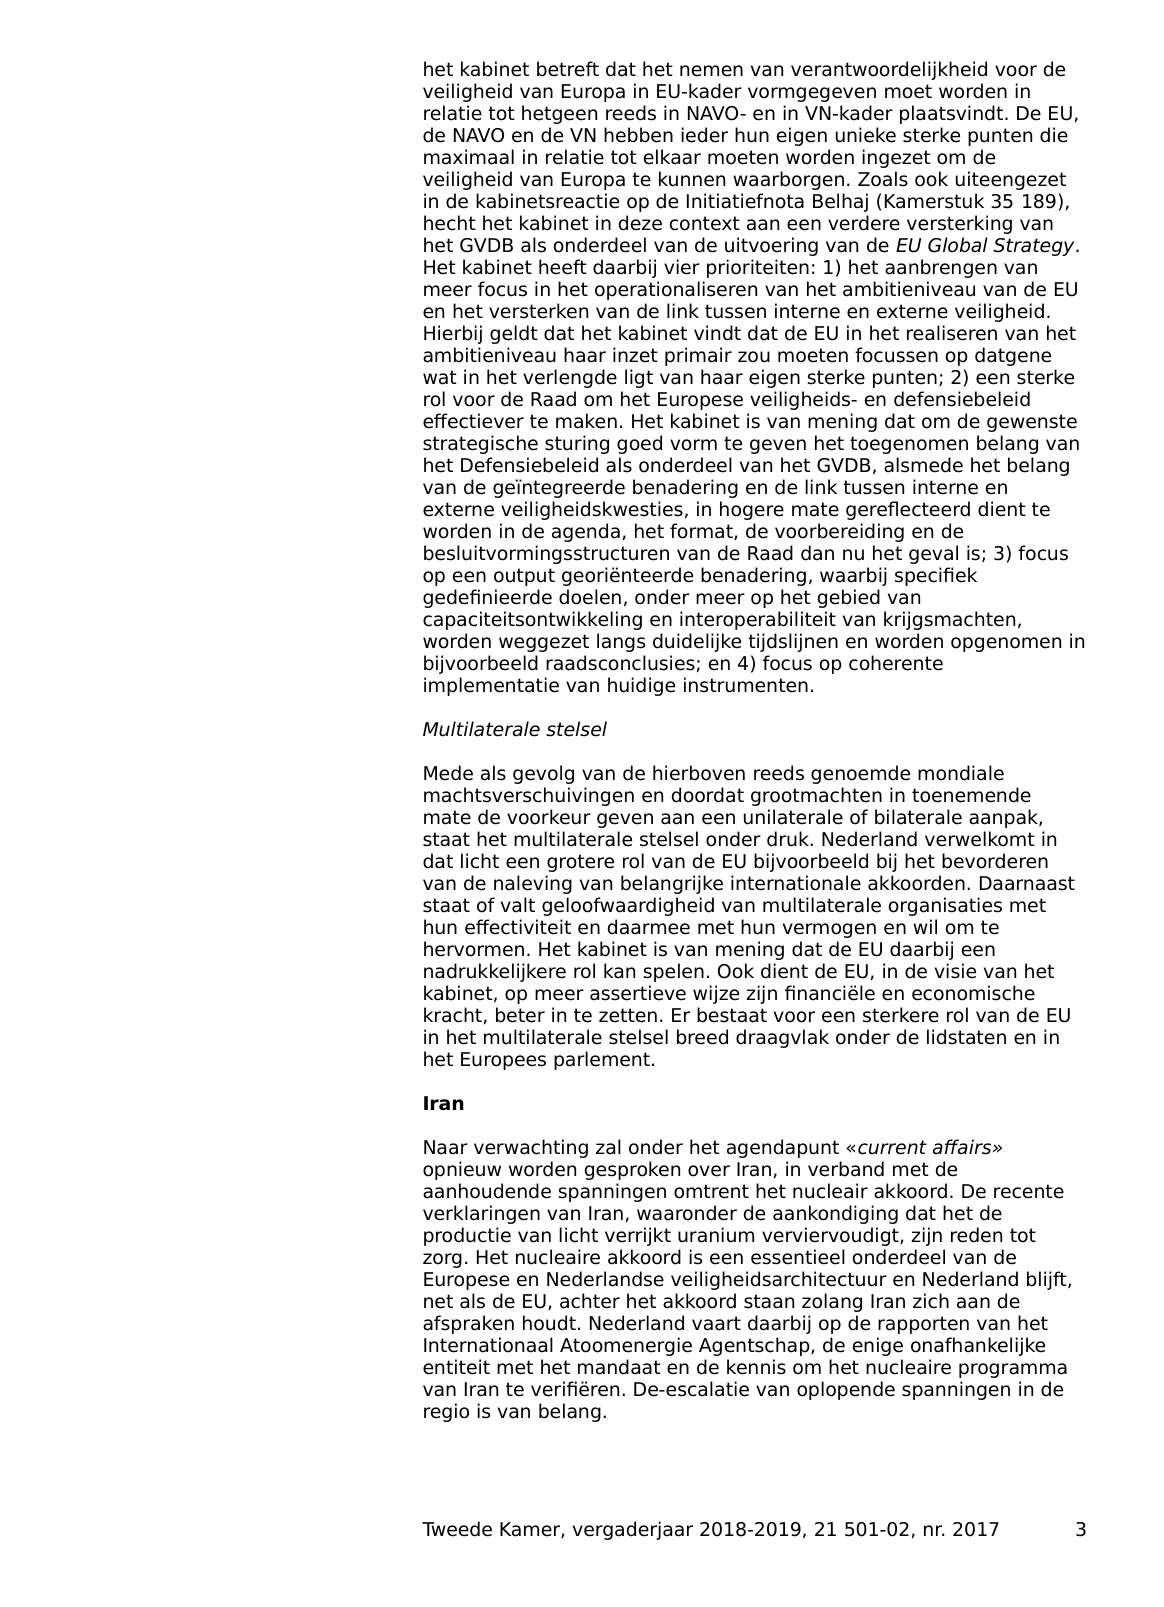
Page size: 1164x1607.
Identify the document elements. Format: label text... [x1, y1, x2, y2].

text Mede als gevolg van de hierboven reeds genoemde mondiale machtsverschuivingen en doordat grootmachten in toenemende mate de voorkeur geven aan een unilaterale of bilaterale aanpak, staat het multilaterale stelsel onder druk. Nederland verwelkomt in dat licht een grotere rol van de EU bijvoorbeeld bij het bevorderen van de naleving van belangrijke internationale akkoorden. Daarnaast staat of valt geloofwaardigheid van multilaterale organisaties met hun effectiviteit en daarmee met hun vermogen en wil om te hervormen. Het kabinet is van mening dat de EU daarbij een nadrukkelijkere rol kan spelen. Ook dient de EU, in de visie van het kabinet, op meer assertieve wijze zijn financiële en economische kracht, beter in te zetten. Er bestaat voor een sterkere rol van de EU in het multilaterale stelsel breed draagvlak onder de lidstaten en in het Europees parlement. [422, 763, 1087, 1071]
text Naar verwachting zal onder het agendapunt «current affairs» opnieuw worden gesproken over Iran, in verband met de aanhoudende spanningen omtrent het nucleair akkoord. De recente verklaringen van Iran, waaronder de aankondiging dat het de productie van licht verrijkt uranium verviervoudigt, zijn reden tot zorg. Het nucleaire akkoord is een essentieel onderdeel van de Europese en Nederlandse veiligheidsarchitectuur en Nederland blijft, net als de EU, achter het akkoord staan zolang Iran zich aan de afspraken houdt. Nederland vaart daarbij op de rapporten van het Internationaal Atoomenergie Agentschap, de enige onafhankelijke entiteit met het mandaat en de kennis om het nucleaire programma van Iran te verifiëren. De-escalatie van oplopende spanningen in de regio is van belang. [422, 1137, 1087, 1423]
text het kabinet betreft dat het nemen van verantwoordelijkheid voor de veiligheid van Europa in EU-kader vormgegeven moet worden in relatie tot hetgeen reeds in NAVO- en in VN-kader plaatsvindt. De EU, de NAVO en de VN hebben ieder hun eigen unieke sterke punten die maximaal in relatie tot elkaar moeten worden ingezet om de veiligheid van Europa te kunnen waarborgen. Zoals ook uiteengezet in de kabinetsreactie op de Initiatiefnota Belhaj (Kamerstuk 35 189), hecht het kabinet in deze context aan een verdere versterking van het GVDB als onderdeel van de uitvoering van de EU Global Strategy. Het kabinet heeft daarbij vier prioriteiten: 1) het aanbrengen van meer focus in het operationaliseren van het ambitieniveau van de EU en het versterken van de link tussen interne en externe veiligheid. Hierbij geldt dat het kabinet vindt dat de EU in het realiseren van het ambitieniveau haar inzet primair zou moeten focussen op datgene wat in het verlengde ligt van haar eigen sterke punten; 2) een sterke rol voor de Raad om het Europese veiligheids- en defensiebeleid effectiever te maken. Het kabinet is van mening dat om de gewenste strategische sturing goed vorm te geven het toegenomen belang van het Defensiebeleid als onderdeel van het GVDB, alsmede het belang van de geïntegreerde benadering en de link tussen interne en externe veiligheidskwesties, in hogere mate gereflecteerd dient te worden in de agenda, het format, de voorbereiding en de besluitvormingsstructuren van de Raad dan nu het geval is; 3) focus op een output georiënteerde benadering, waarbij specifiek gedefinieerde doelen, onder meer op het gebied van capaciteitsontwikkeling en interoperabiliteit van krijgsmachten, worden weggezet langs duidelijke tijdslijnen en worden opgenomen in bijvoorbeeld raadsconclusies; en 4) focus op coherente implementatie van huidige instrumenten. [422, 59, 1087, 696]
subtitle Iran [422, 1093, 1087, 1115]
subtitle Multilaterale stelsel [422, 719, 1087, 741]
